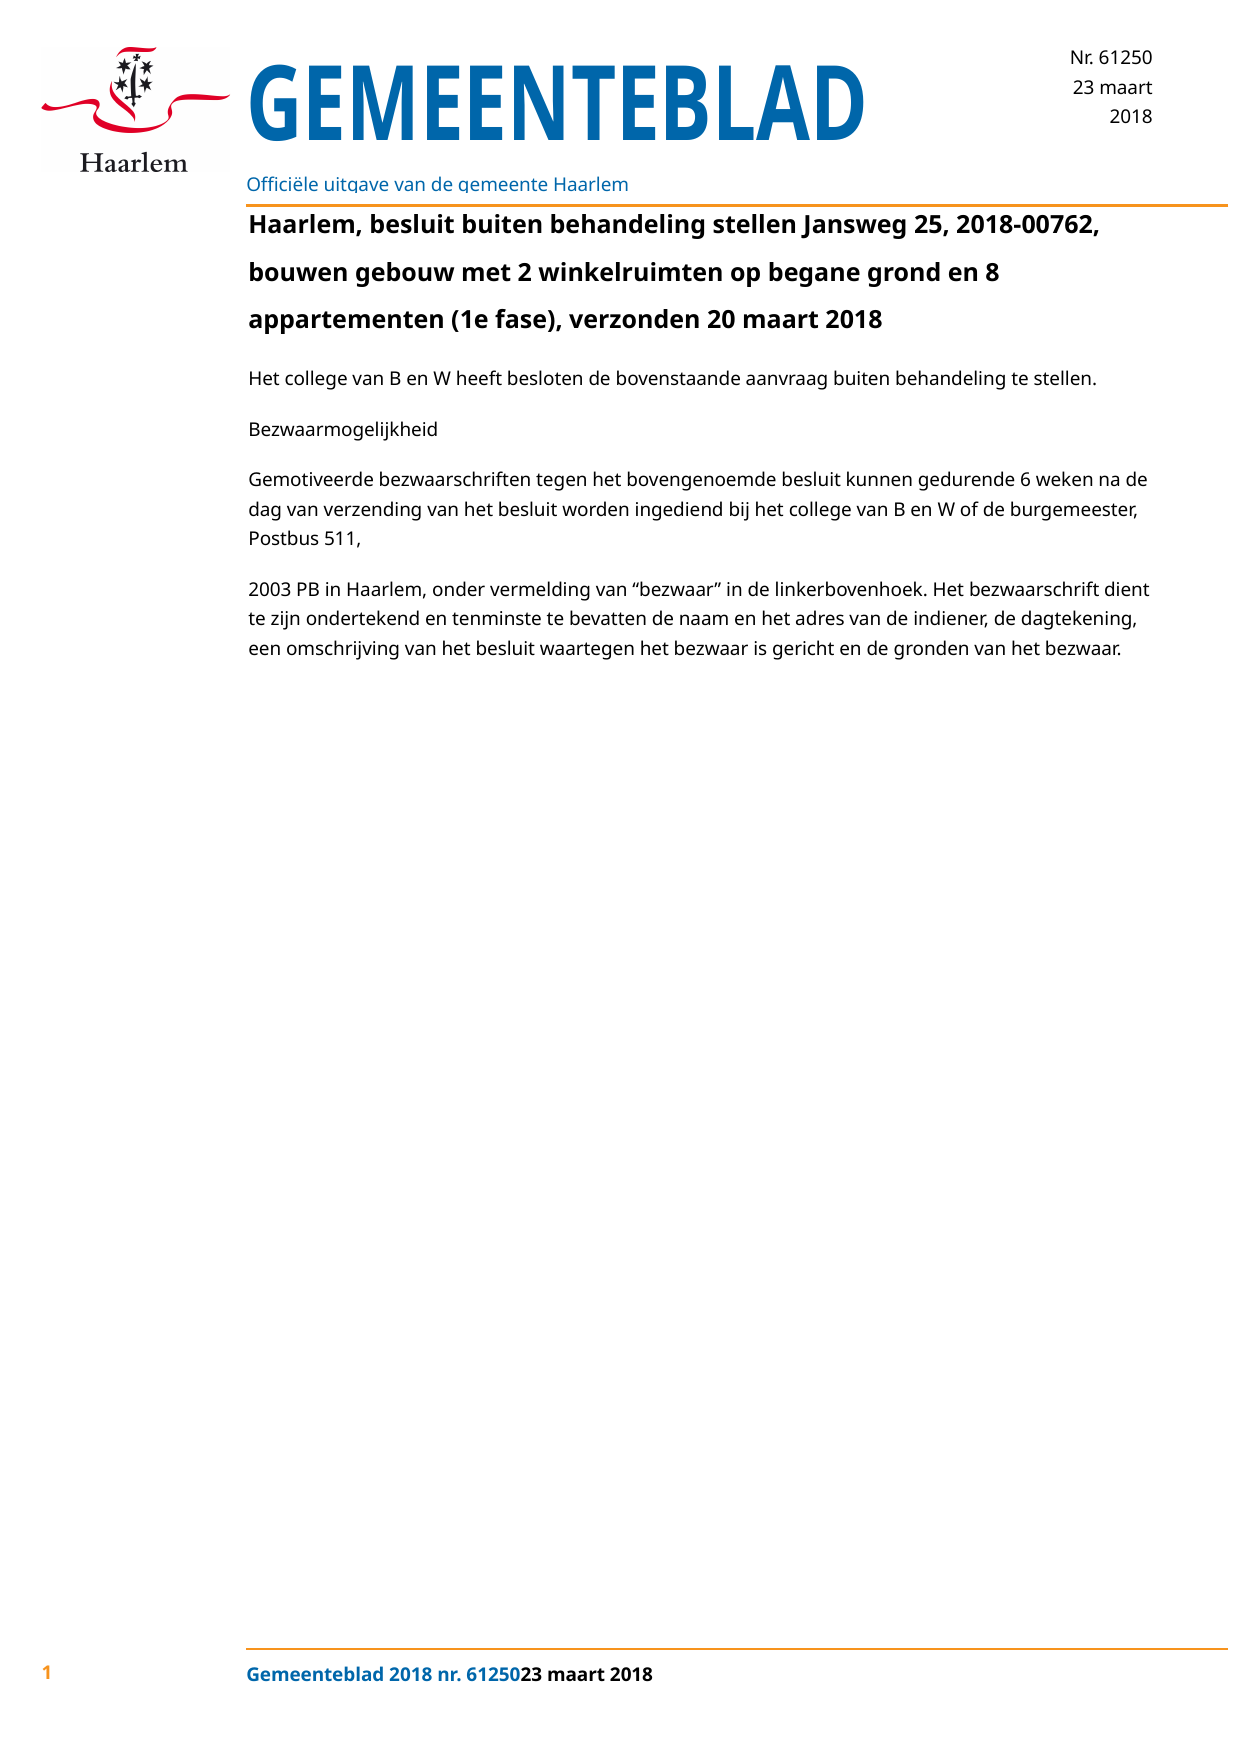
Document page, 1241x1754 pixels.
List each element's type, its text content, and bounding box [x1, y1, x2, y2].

text 2003 PB in Haarlem, onder vermelding van “bezwaar” in de linkerbovenhoek. Het bezwaarschrift dient te zijn ondertekend en tenminste te bevatten de naam en het adres van de indiener, de dagtekening, een omschrijving van het besluit waartegen het bezwaar is gericht en de gronden van het bezwaar. [248, 576, 1152, 661]
text Het college van B en W heeft besloten de bovenstaande aanvraag buiten behandeling te stellen. [248, 366, 1152, 391]
text Gemotiveerde bezwaarschriften tegen het bovengenoemde besluit kunnen gedurende 6 weken na de dag van verzending van het besluit worden ingediend bij het college van B en W of de burgemeester, Postbus 511, [248, 466, 1152, 551]
picture [41, 47, 231, 172]
text Bezwaarmogelijkheid [248, 416, 1152, 442]
text Haarlem, besluit buiten behandeling stellen Jansweg 25, 2018-00762, bouwen gebouw met 2 winkelruimten op begane grond en 8 appartementen (1e fase), verzonden 20 maart 2018 [248, 207, 1152, 336]
